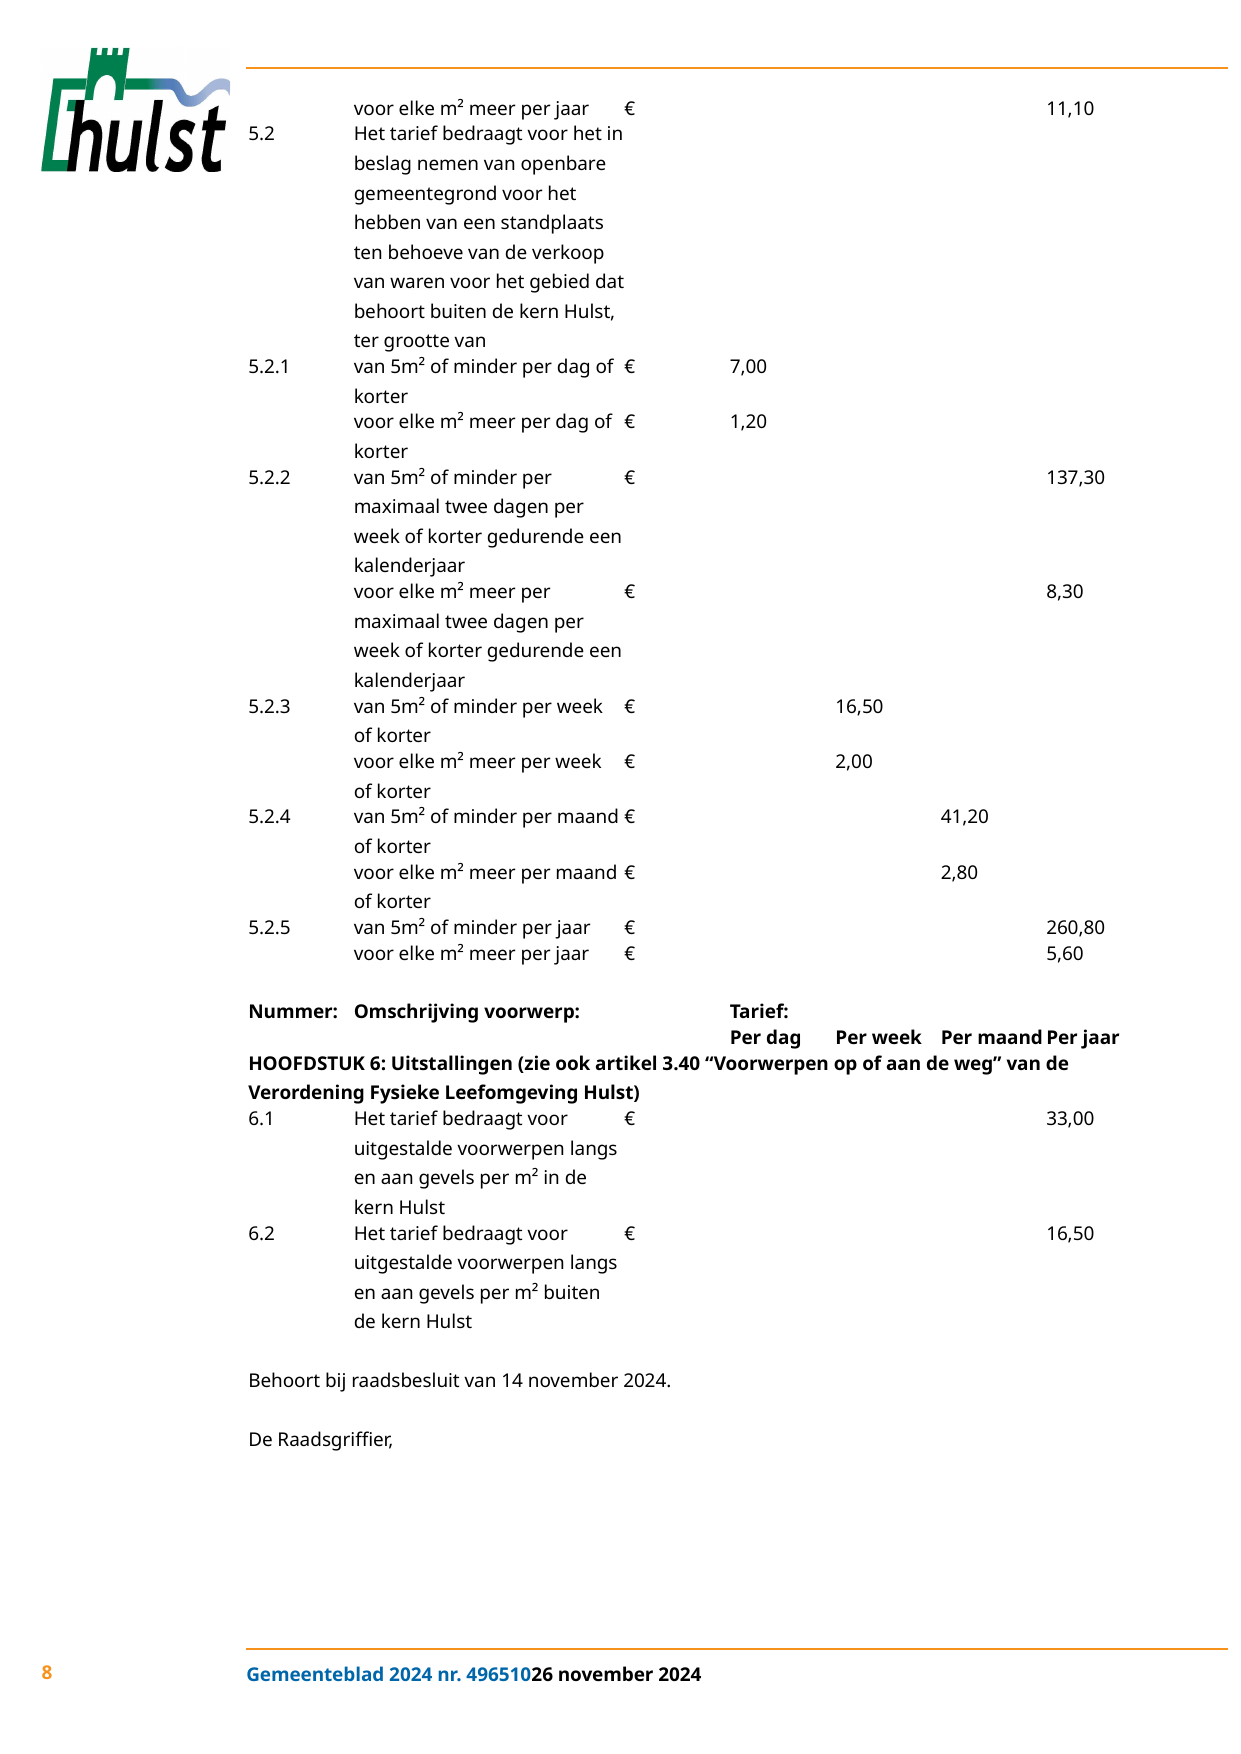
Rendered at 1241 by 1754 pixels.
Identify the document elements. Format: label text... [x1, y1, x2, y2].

picture [41, 47, 231, 172]
table_cell [730, 1105, 835, 1220]
table_cell [941, 409, 1046, 464]
table_header Omschrijving voorwerp: [354, 999, 624, 1024]
table_header [624, 999, 729, 1024]
table_cell [248, 1024, 729, 1050]
table_cell [1046, 693, 1152, 748]
table_cell van 5m² of minder per week of korter [354, 693, 624, 748]
table_cell [1046, 409, 1152, 464]
table_cell 16,50 [1046, 1220, 1152, 1334]
table_cell [730, 748, 835, 803]
table_cell € [624, 579, 729, 693]
table_cell Het tarief bedraagt voor uitgestalde voorwerpen langs en aan gevels per m² buiten de kern Hulst [354, 1220, 624, 1334]
table_cell 5.2.4 [248, 804, 353, 859]
table_cell [730, 940, 835, 966]
table_cell € [624, 748, 729, 803]
table_cell [941, 940, 1046, 966]
table_cell [835, 353, 941, 409]
table_cell [835, 1105, 941, 1220]
table_cell [248, 95, 353, 121]
table_cell [941, 464, 1046, 578]
table_cell [835, 1220, 941, 1334]
table_cell [1046, 353, 1152, 409]
table_cell voor elke m² meer per dag of korter [354, 409, 624, 464]
table_header Nummer: [248, 999, 353, 1024]
table_cell 11,10 [1046, 95, 1152, 121]
table_cell [730, 693, 835, 748]
table_cell 7,00 [730, 353, 835, 409]
table_cell [248, 940, 353, 966]
table_cell [730, 464, 835, 578]
table_cell 5.2.2 [248, 464, 353, 578]
table_cell 33,00 [1046, 1105, 1152, 1220]
table_cell [1046, 804, 1152, 859]
table_cell van 5m² of minder per jaar [354, 914, 624, 940]
table_cell [941, 1220, 1046, 1334]
table_cell € [624, 464, 729, 578]
table_cell € [624, 1105, 729, 1220]
table_cell [1046, 121, 1152, 353]
table_cell voor elke m² meer per jaar [354, 95, 624, 121]
table_cell € [624, 804, 729, 859]
table_cell [730, 95, 835, 121]
table_cell 16,50 [835, 693, 941, 748]
table_cell [941, 353, 1046, 409]
table_cell voor elke m² meer per maximaal twee dagen per week of korter gedurende een kalenderjaar [354, 579, 624, 693]
table_cell [941, 579, 1046, 693]
table_cell 41,20 [941, 804, 1046, 859]
table_cell van 5m² of minder per dag of korter [354, 353, 624, 409]
table_cell Per jaar [1046, 1024, 1152, 1050]
table_cell [835, 121, 941, 353]
table_cell [730, 1220, 835, 1334]
table_cell 2,80 [941, 859, 1046, 914]
table_cell € [624, 95, 729, 121]
text Behoort bij raadsbesluit van 14 november 2024. [248, 1367, 1152, 1393]
table_cell [248, 748, 353, 803]
table_cell [835, 804, 941, 859]
table_cell 260,80 [1046, 914, 1152, 940]
table_cell Het tarief bedraagt voor uitgestalde voorwerpen langs en aan gevels per m² in de kern Hulst [354, 1105, 624, 1220]
table_header Tarief: [730, 999, 1152, 1024]
table_cell € [624, 914, 729, 940]
table_cell € [624, 1220, 729, 1334]
table_cell 6.2 [248, 1220, 353, 1334]
table_cell 5,60 [1046, 940, 1152, 966]
table_cell € [624, 353, 729, 409]
table_cell [730, 804, 835, 859]
table_cell voor elke m² meer per week of korter [354, 748, 624, 803]
table_cell [941, 914, 1046, 940]
table_cell 5.2.1 [248, 353, 353, 409]
table_cell Per week [835, 1024, 941, 1050]
table_cell [730, 914, 835, 940]
table_cell [248, 409, 353, 464]
table_cell Per dag [730, 1024, 835, 1050]
table_cell 2,00 [835, 748, 941, 803]
table_cell Per maand [941, 1024, 1046, 1050]
table_cell [941, 121, 1046, 353]
table_cell Het tarief bedraagt voor het in beslag nemen van openbare gemeentegrond voor het hebben van een standplaats ten behoeve van de verkoop van waren voor het gebied dat behoort buiten de kern Hulst, ter grootte van [354, 121, 624, 353]
table_cell 5.2.3 [248, 693, 353, 748]
table_cell 137,30 [1046, 464, 1152, 578]
table_cell [624, 121, 729, 353]
table_cell van 5m² of minder per maximaal twee dagen per week of korter gedurende een kalenderjaar [354, 464, 624, 578]
table_cell [730, 121, 835, 353]
table_cell € [624, 409, 729, 464]
text De Raadsgriffier, [248, 1426, 1152, 1452]
table_cell € [624, 693, 729, 748]
table_cell [835, 940, 941, 966]
table_cell voor elke m² meer per jaar [354, 940, 624, 966]
table_cell [1046, 748, 1152, 803]
table_cell [248, 859, 353, 914]
table_cell [1046, 859, 1152, 914]
table_cell [835, 464, 941, 578]
table_cell [730, 579, 835, 693]
table_cell [835, 859, 941, 914]
table_cell [941, 95, 1046, 121]
table_cell € [624, 859, 729, 914]
table_cell [835, 579, 941, 693]
table_cell [730, 859, 835, 914]
table_cell [248, 579, 353, 693]
table_cell [835, 95, 941, 121]
table_cell [941, 748, 1046, 803]
table_cell 5.2 [248, 121, 353, 353]
table_cell 1,20 [730, 409, 835, 464]
table_cell [835, 409, 941, 464]
table_cell voor elke m² meer per maand of korter [354, 859, 624, 914]
table_cell 6.1 [248, 1105, 353, 1220]
table_cell [941, 1105, 1046, 1220]
table_cell 8,30 [1046, 579, 1152, 693]
table_cell HOOFDSTUK 6: Uitstallingen (zie ook artikel 3.40 “Voorwerpen op of aan de weg” van de Verordening Fysieke Leefomgeving Hulst) [248, 1050, 1152, 1105]
table_cell [835, 914, 941, 940]
table_cell € [624, 940, 729, 966]
table_cell van 5m² of minder per maand of korter [354, 804, 624, 859]
table_cell 5.2.5 [248, 914, 353, 940]
table_cell [941, 693, 1046, 748]
